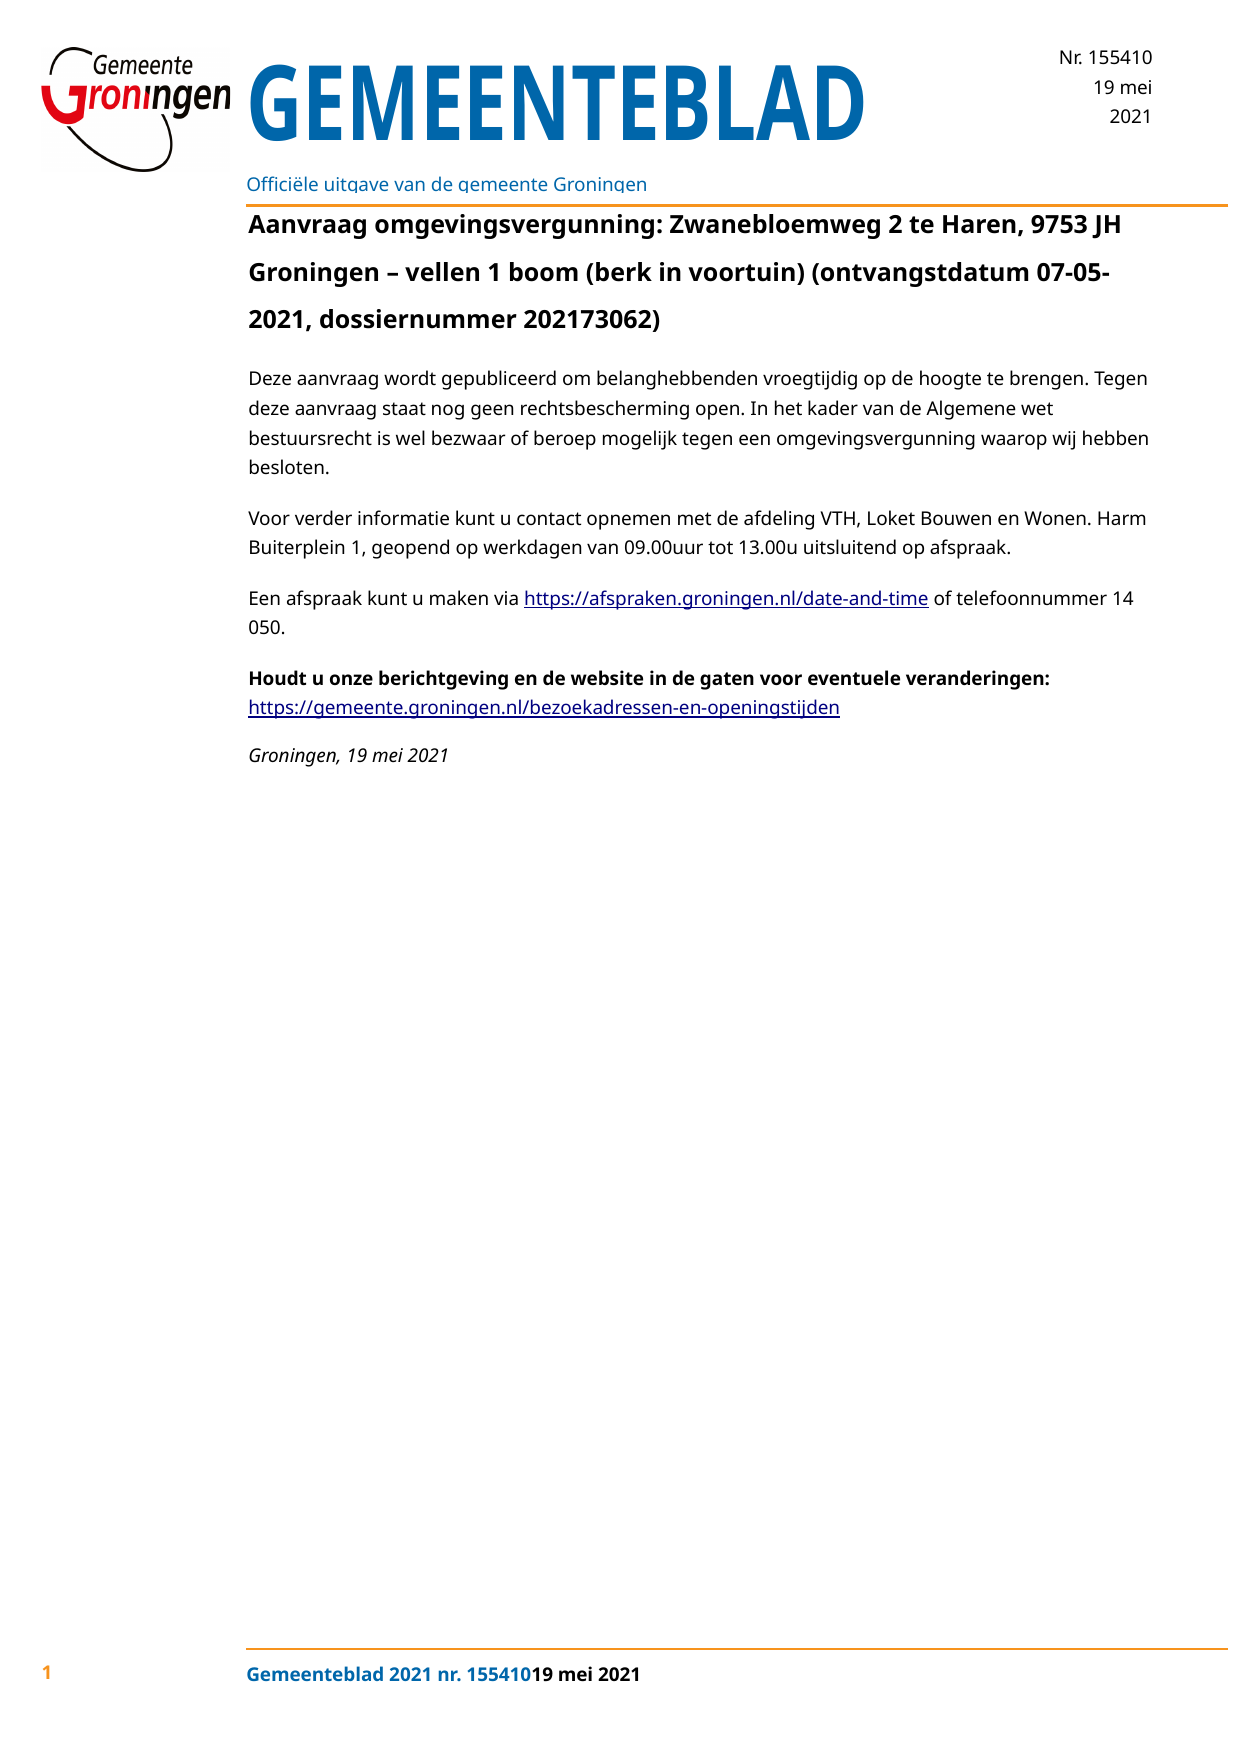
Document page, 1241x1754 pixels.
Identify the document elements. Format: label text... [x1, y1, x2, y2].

text Houdt u onze berichtgeving en de website in de gaten voor eventuele veranderingen: https://gemeente.groningen.nl/bezoekadressen-en-openingstijden [248, 665, 1152, 720]
text Groningen, 19 mei 2021 [248, 742, 1152, 768]
text Aanvraag omgevingsvergunning: Zwanebloemweg 2 te Haren, 9753 JH Groningen – vellen 1 boom (berk in voortuin) (ontvangstdatum 07-05-2021, dossiernummer 202173062) [248, 207, 1152, 336]
picture [41, 47, 231, 172]
text Voor verder informatie kunt u contact opnemen met de afdeling VTH, Loket Bouwen en Wonen. Harm Buiterplein 1, geopend op werkdagen van 09.00uur tot 13.00u uitsluitend op afspraak. [248, 505, 1152, 560]
text Een afspraak kunt u maken via https://afspraken.groningen.nl/date-and-time of telefoonnummer 14 050. [248, 585, 1152, 640]
text Deze aanvraag wordt gepubliceerd om belanghebbenden vroegtijdig op de hoogte te brengen. Tegen deze aanvraag staat nog geen rechtsbescherming open. In het kader van de Algemene wet bestuursrecht is wel bezwaar of beroep mogelijk tegen een omgevingsvergunning waarop wij hebben besloten. [248, 366, 1152, 480]
